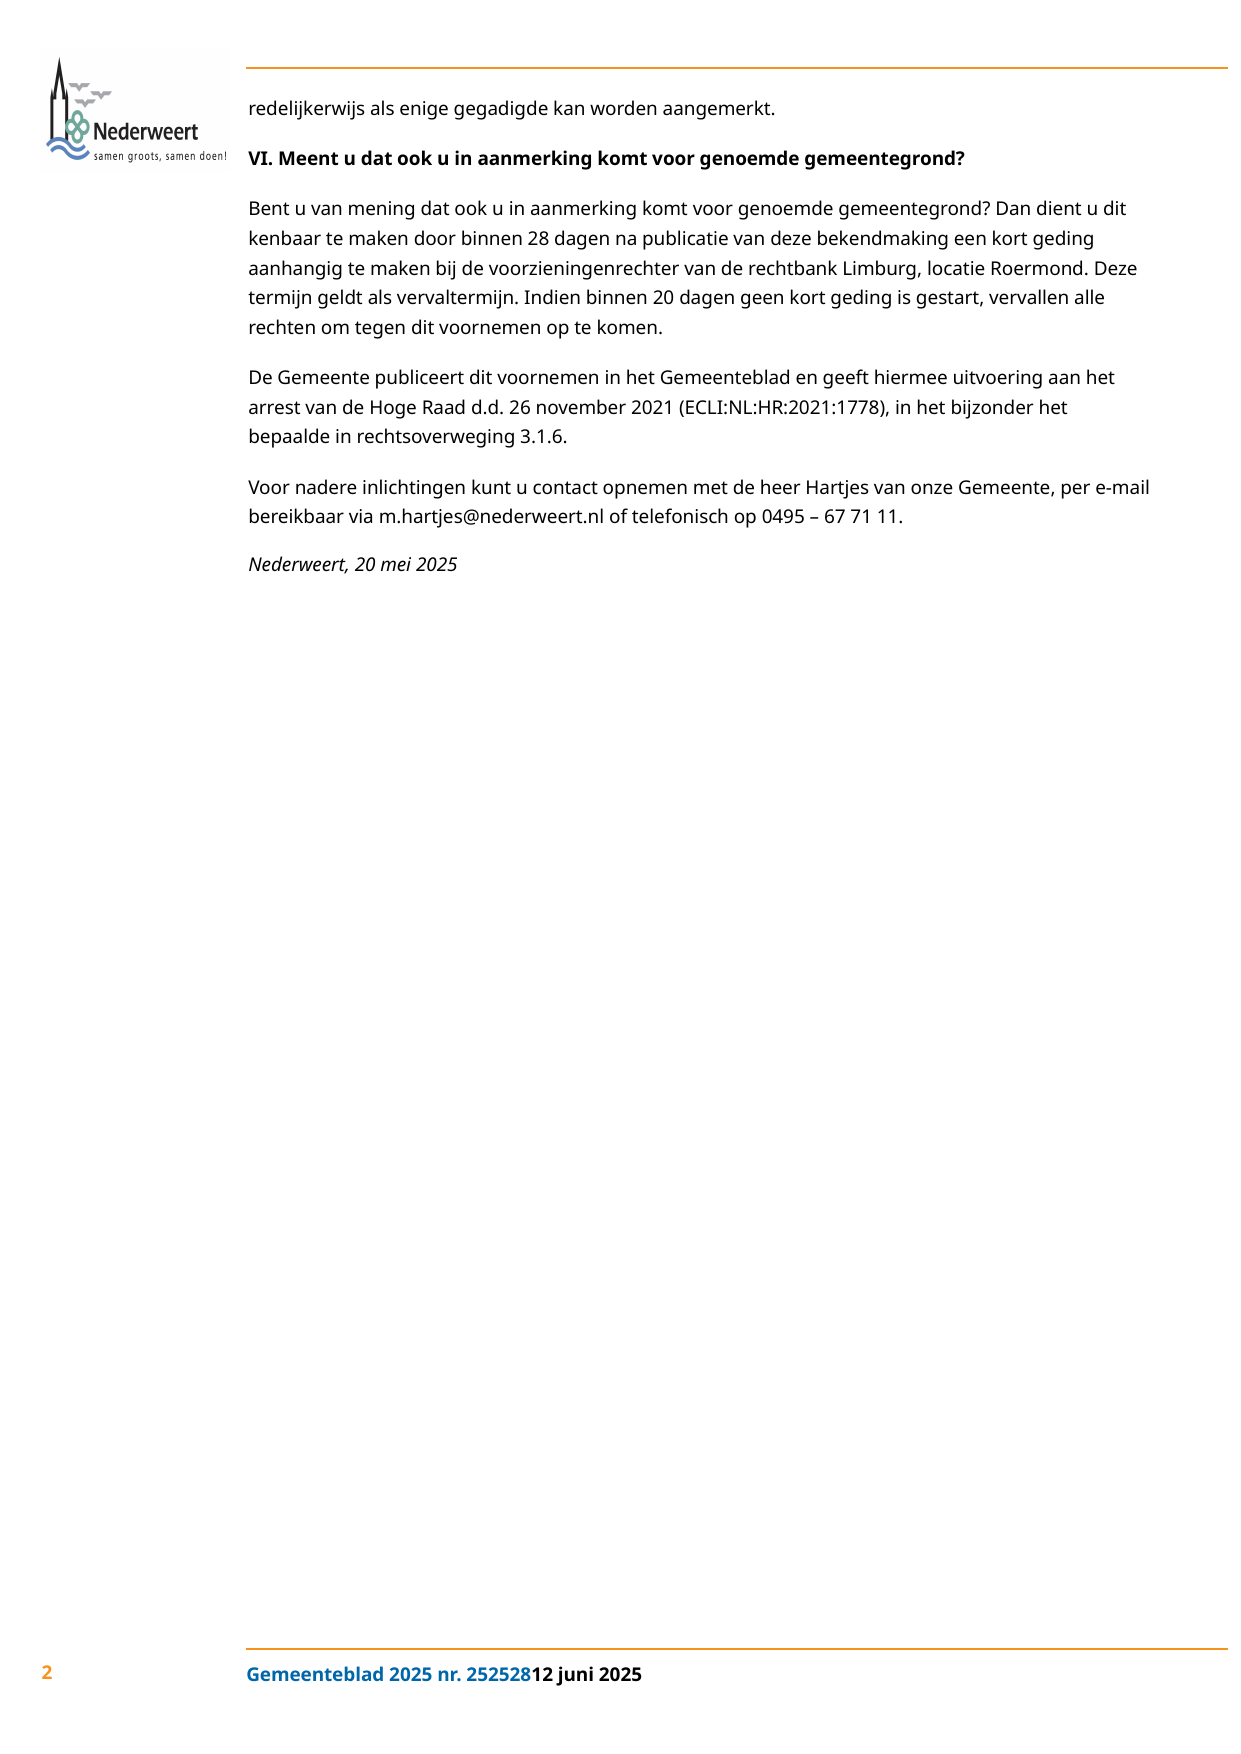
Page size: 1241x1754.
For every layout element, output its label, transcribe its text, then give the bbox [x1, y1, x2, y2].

picture [41, 47, 231, 172]
text VI. Meent u dat ook u in aanmerking komt voor genoemde gemeentegrond? [248, 145, 1152, 171]
text Nederweert, 20 mei 2025 [248, 551, 1152, 577]
text redelijkerwijs als enige gegadigde kan worden aangemerkt. [248, 95, 1152, 121]
text Voor nadere inlichtingen kunt u contact opnemen met de heer Hartjes van onze Gemeente, per e-mail bereikbaar via m.hartjes@nederweert.nl of telefonisch op 0495 – 67 71 11. [248, 474, 1152, 529]
text Bent u van mening dat ook u in aanmerking komt voor genoemde gemeentegrond? Dan dient u dit kenbaar te maken door binnen 28 dagen na publicatie van deze bekendmaking een kort geding aanhangig te maken bij de voorzieningenrechter van de rechtbank Limburg, locatie Roermond. Deze termijn geldt als vervaltermijn. Indien binnen 20 dagen geen kort geding is gestart, vervallen alle rechten om tegen dit voornemen op te komen. [248, 196, 1152, 340]
text De Gemeente publiceert dit voornemen in het Gemeenteblad en geeft hiermee uitvoering aan het arrest van de Hoge Raad d.d. 26 november 2021 (ECLI:NL:HR:2021:1778), in het bijzonder het bepaalde in rechtsoverweging 3.1.6. [248, 364, 1152, 449]
